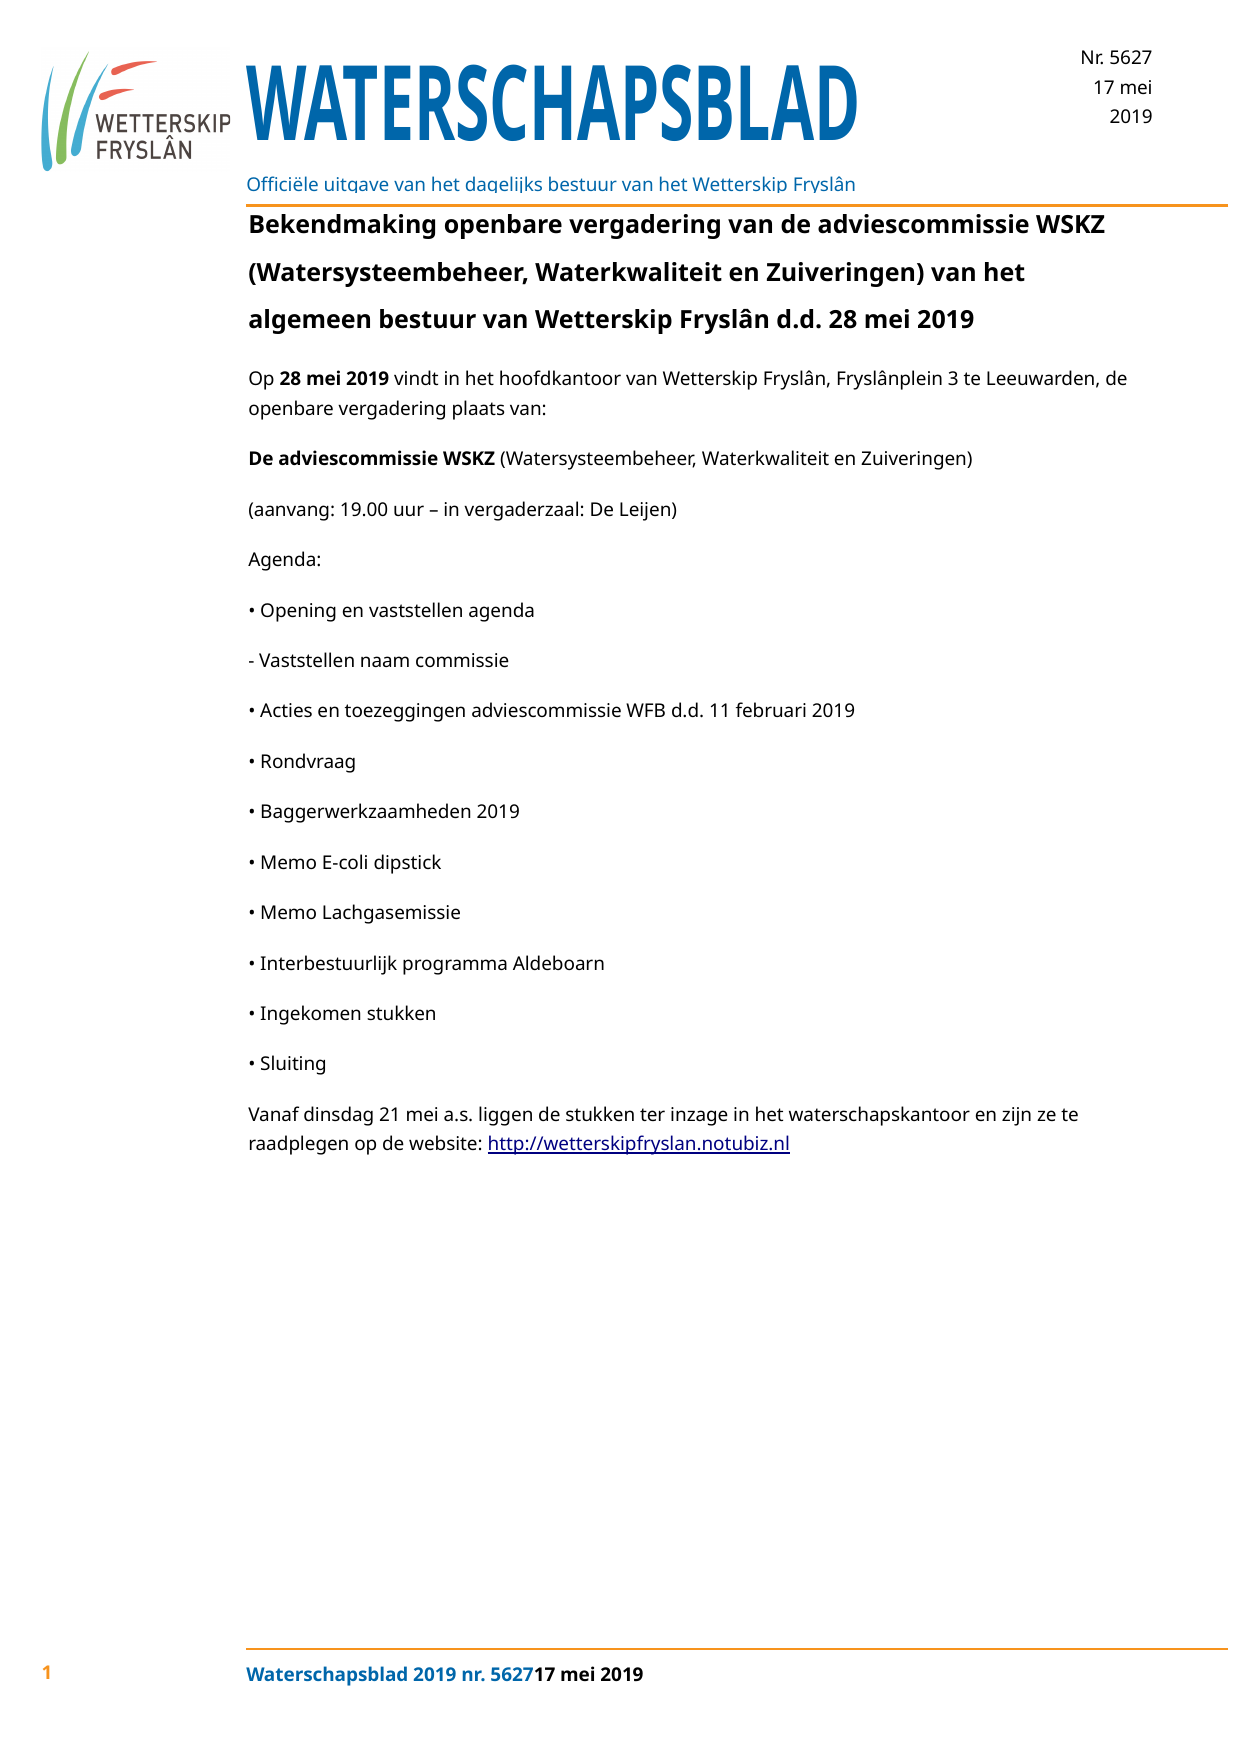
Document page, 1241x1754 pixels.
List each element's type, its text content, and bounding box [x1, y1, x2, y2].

text - Vaststellen naam commissie [248, 647, 1152, 673]
text • Memo Lachgasemissie [248, 899, 1152, 925]
text Op 28 mei 2019 vindt in het hoofdkantoor van Wetterskip Fryslân, Fryslânplein 3 te Leeuwarden, de openbare vergadering plaats van: [248, 366, 1152, 421]
text • Interbestuurlijk programma Aldeboarn [248, 950, 1152, 975]
text • Ingekomen stukken [248, 1000, 1152, 1026]
text • Memo E-coli dipstick [248, 849, 1152, 874]
picture [41, 47, 231, 172]
text • Opening en vaststellen agenda [248, 597, 1152, 622]
text • Acties en toezeggingen adviescommissie WFB d.d. 11 februari 2019 [248, 698, 1152, 723]
text Bekendmaking openbare vergadering van de adviescommissie WSKZ (Watersysteembeheer, Waterkwaliteit en Zuiveringen) van het algemeen bestuur van Wetterskip Fryslân d.d. 28 mei 2019 [248, 207, 1152, 336]
text Vanaf dinsdag 21 mei a.s. liggen de stukken ter inzage in het waterschapskantoor en zijn ze te raadplegen op de website: http://wetterskipfryslan.notubiz.nl [248, 1101, 1152, 1156]
text Agenda: [248, 546, 1152, 572]
text • Rondvraag [248, 748, 1152, 774]
text • Baggerwerkzaamheden 2019 [248, 798, 1152, 824]
text De adviescommissie WSKZ (Watersysteembeheer, Waterkwaliteit en Zuiveringen) [248, 446, 1152, 471]
text (aanvang: 19.00 uur – in vergaderzaal: De Leijen) [248, 496, 1152, 522]
text • Sluiting [248, 1051, 1152, 1076]
